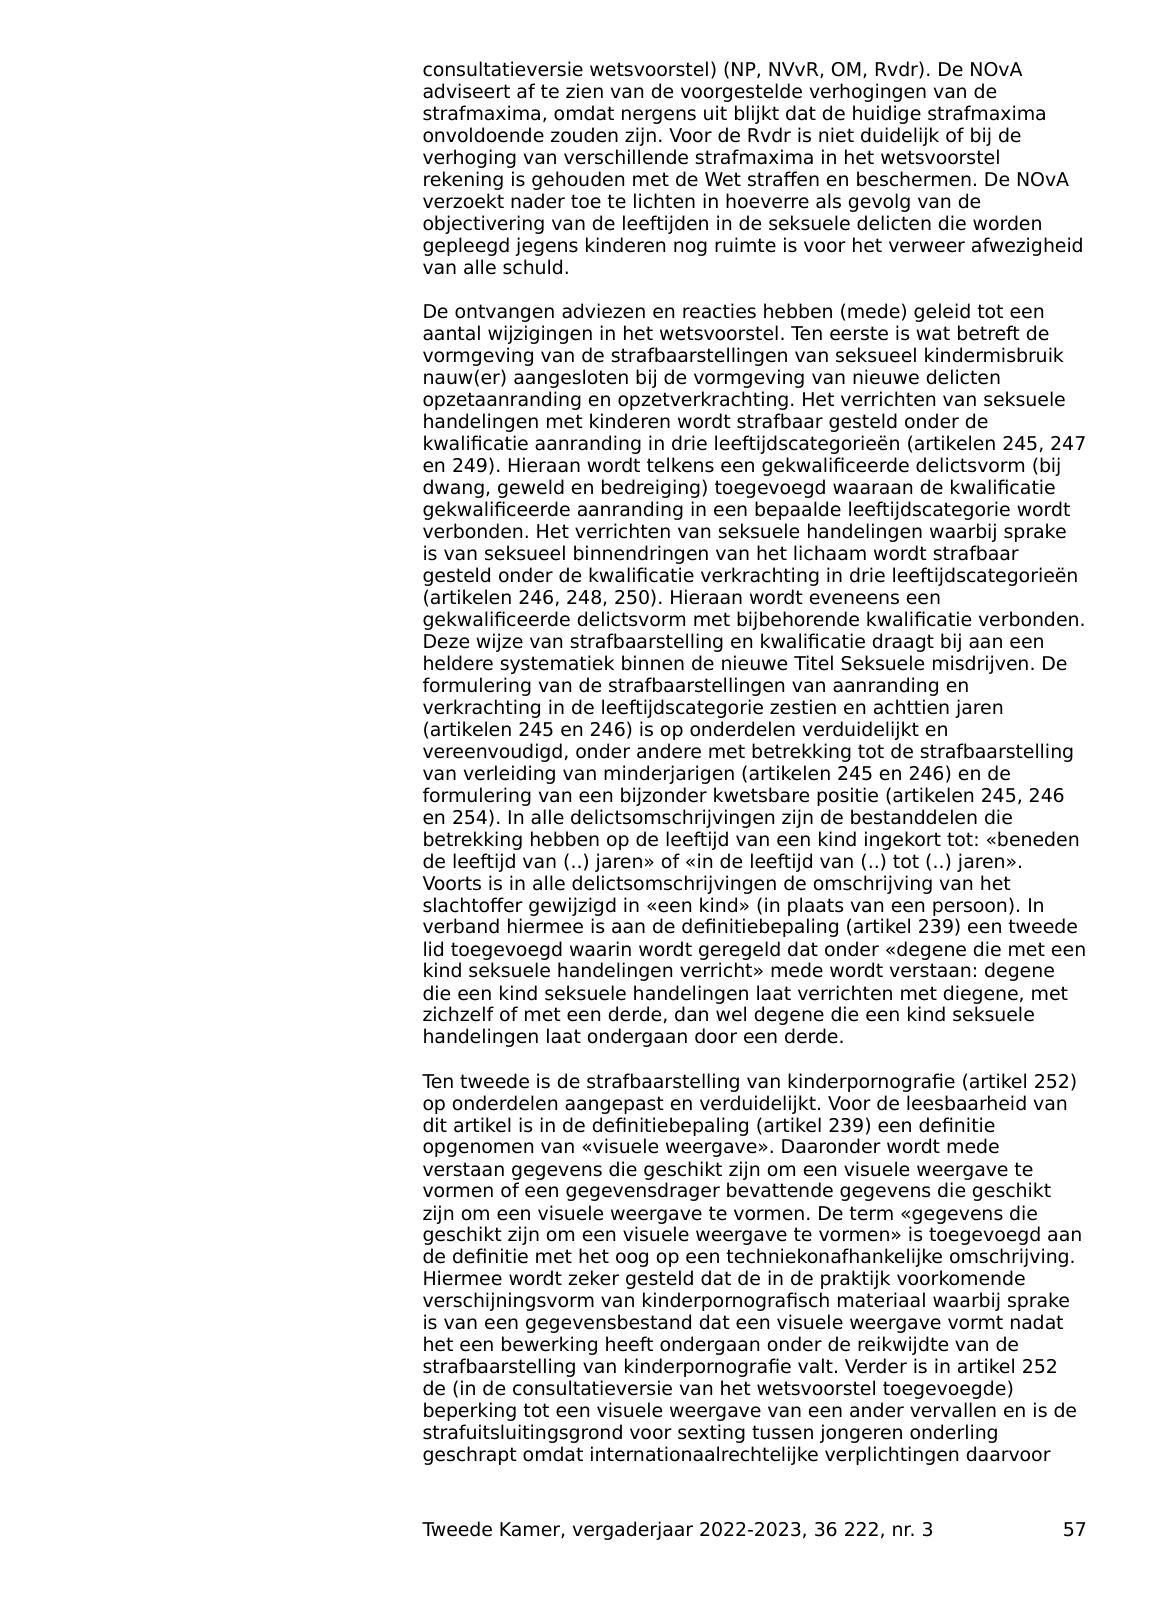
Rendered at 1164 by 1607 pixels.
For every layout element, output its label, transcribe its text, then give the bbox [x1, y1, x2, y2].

text Ten tweede is de strafbaarstelling van kinderpornografie (artikel 252) op onderdelen aangepast en verduidelijkt. Voor de leesbaarheid van dit artikel is in de definitiebepaling (artikel 239) een definitie opgenomen van «visuele weergave». Daaronder wordt mede verstaan gegevens die geschikt zijn om een visuele weergave te vormen of een gegevensdrager bevattende gegevens die geschikt zijn om een visuele weergave te vormen. De term «gegevens die geschikt zijn om een visuele weergave te vormen» is toegevoegd aan de definitie met het oog op een techniekonafhankelijke omschrijving. Hiermee wordt zeker gesteld dat de in de praktijk voorkomende verschijningsvorm van kinderpornografisch materiaal waarbij sprake is van een gegevensbestand dat een visuele weergave vormt nadat het een bewerking heeft ondergaan onder de reikwijdte van de strafbaarstelling van kinderpornografie valt. Verder is in artikel 252 de (in de consultatieversie van het wetsvoorstel toegevoegde) beperking tot een visuele weergave van een ander vervallen en is de strafuitsluitingsgrond voor sexting tussen jongeren onderling geschrapt omdat internationaalrechtelijke verplichtingen daarvoor [422, 1071, 1087, 1466]
text De ontvangen adviezen en reacties hebben (mede) geleid tot een aantal wijzigingen in het wetsvoorstel. Ten eerste is wat betreft de vormgeving van de strafbaarstellingen van seksueel kindermisbruik nauw(er) aangesloten bij de vormgeving van nieuwe delicten opzetaanranding en opzetverkrachting. Het verrichten van seksuele handelingen met kinderen wordt strafbaar gesteld onder de kwalificatie aanranding in drie leeftijdscategorieën (artikelen 245, 247 en 249). Hieraan wordt telkens een gekwalificeerde delictsvorm (bij dwang, geweld en bedreiging) toegevoegd waaraan de kwalificatie gekwalificeerde aanranding in een bepaalde leeftijdscategorie wordt verbonden. Het verrichten van seksuele handelingen waarbij sprake is van seksueel binnendringen van het lichaam wordt strafbaar gesteld onder de kwalificatie verkrachting in drie leeftijdscategorieën (artikelen 246, 248, 250). Hieraan wordt eveneens een gekwalificeerde delictsvorm met bijbehorende kwalificatie verbonden. Deze wijze van strafbaarstelling en kwalificatie draagt bij aan een heldere systematiek binnen de nieuwe Titel Seksuele misdrijven. De formulering van de strafbaarstellingen van aanranding en verkrachting in de leeftijdscategorie zestien en achttien jaren (artikelen 245 en 246) is op onderdelen verduidelijkt en vereenvoudigd, onder andere met betrekking tot de strafbaarstelling van verleiding van minderjarigen (artikelen 245 en 246) en de formulering van een bijzonder kwetsbare positie (artikelen 245, 246 en 254). In alle delictsomschrijvingen zijn de bestanddelen die betrekking hebben op de leeftijd van een kind ingekort tot: «beneden de leeftijd van (..) jaren» of «in de leeftijd van (..) tot (..) jaren». Voorts is in alle delictsomschrijvingen de omschrijving van het slachtoffer gewijzigd in «een kind» (in plaats van een persoon). In verband hiermee is aan de definitiebepaling (artikel 239) een tweede lid toegevoegd waarin wordt geregeld dat onder «degene die met een kind seksuele handelingen verricht» mede wordt verstaan: degene die een kind seksuele handelingen laat verrichten met diegene, met zichzelf of met een derde, dan wel degene die een kind seksuele handelingen laat ondergaan door een derde. [422, 301, 1087, 1048]
text consultatieversie wetsvoorstel) (NP, NVvR, OM, Rvdr). De NOvA adviseert af te zien van de voorgestelde verhogingen van de strafmaxima, omdat nergens uit blijkt dat de huidige strafmaxima onvoldoende zouden zijn. Voor de Rvdr is niet duidelijk of bij de verhoging van verschillende strafmaxima in het wetsvoorstel rekening is gehouden met de Wet straffen en beschermen. De NOvA verzoekt nader toe te lichten in hoeverre als gevolg van de objectivering van de leeftijden in de seksuele delicten die worden gepleegd jegens kinderen nog ruimte is voor het verweer afwezigheid van alle schuld. [422, 59, 1087, 279]
